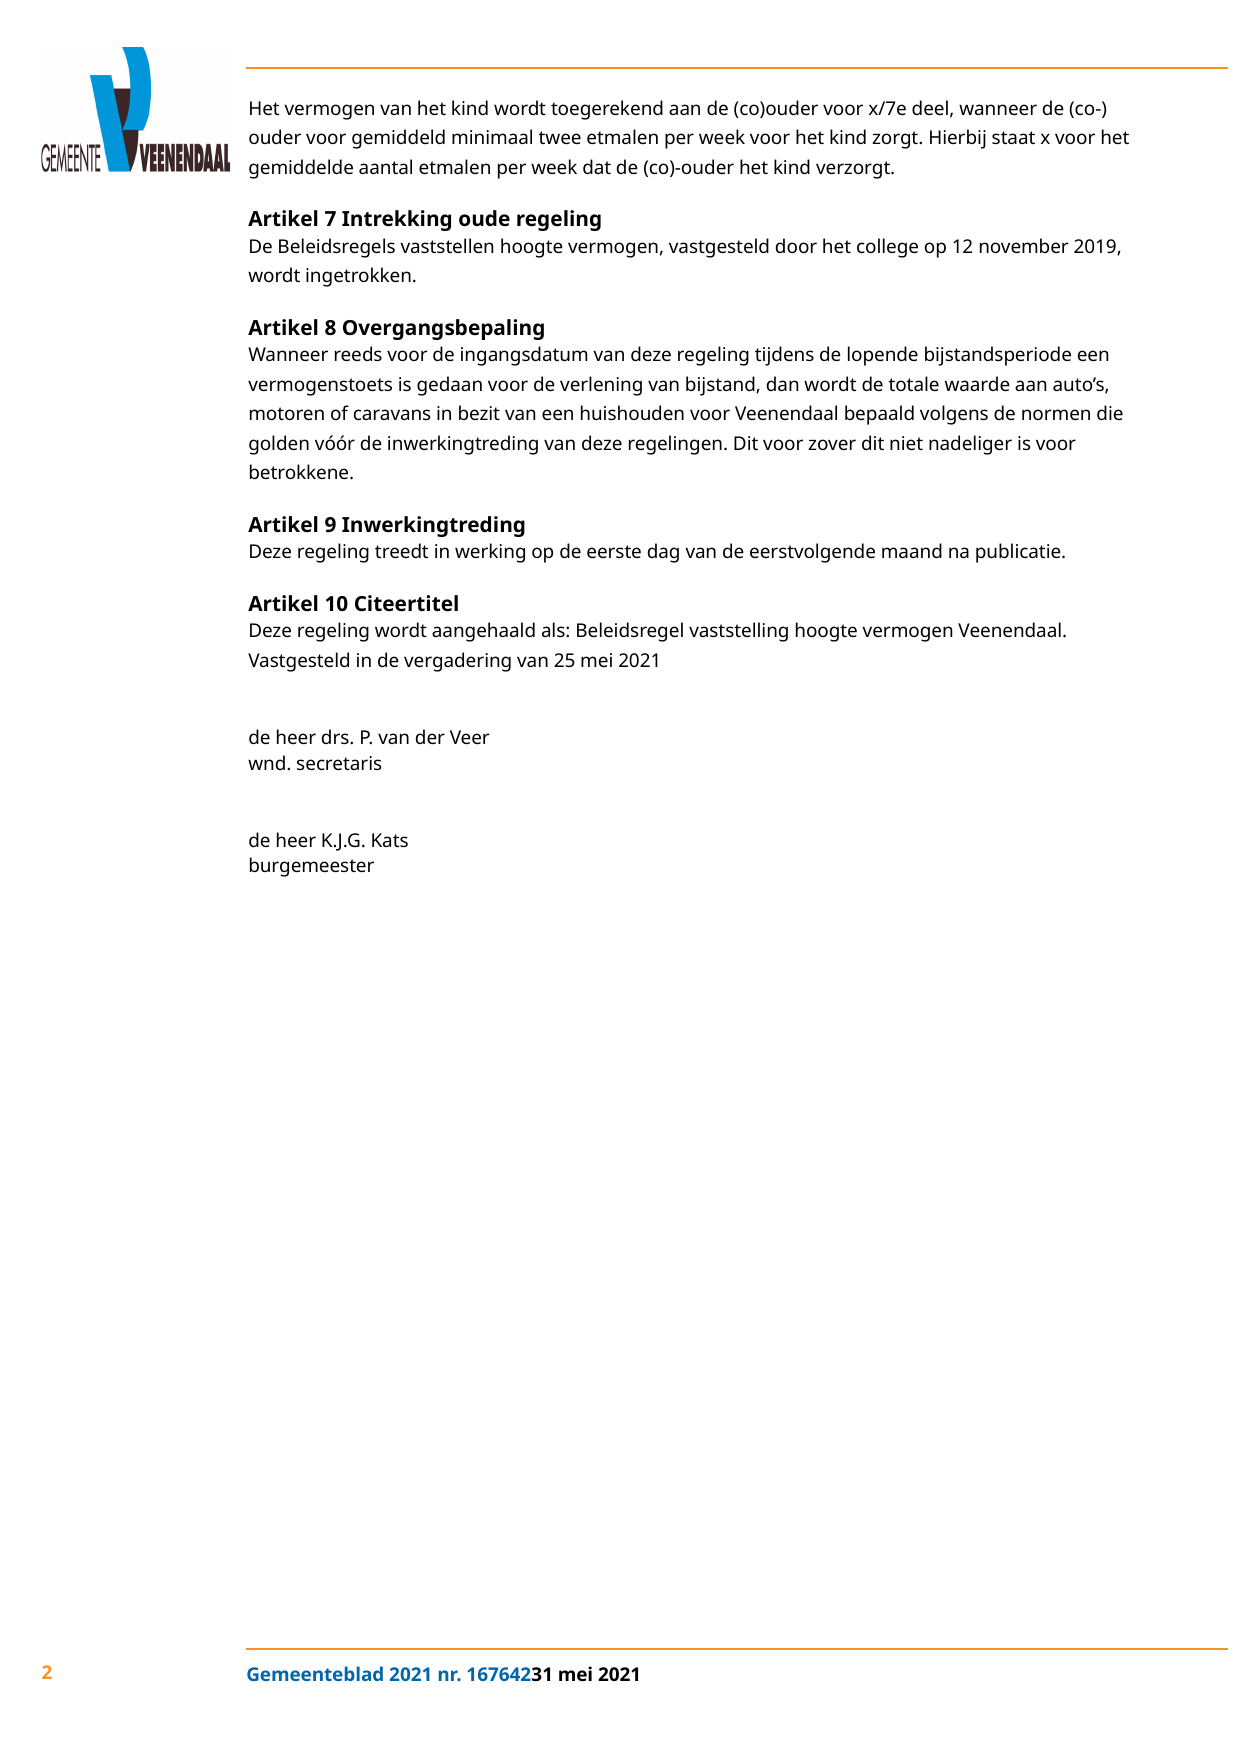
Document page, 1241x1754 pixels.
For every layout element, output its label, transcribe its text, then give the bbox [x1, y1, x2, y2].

picture [41, 47, 130, 172]
text burgemeester [248, 853, 1152, 878]
text Artikel 7 Intrekking oude regeling [248, 204, 1152, 233]
text Artikel 10 Citeertitel [248, 589, 1152, 617]
picture [123, 47, 231, 172]
text de heer drs. P. van der Veer [248, 724, 1152, 750]
text Wanneer reeds voor de ingangsdatum van deze regeling tijdens de lopende bijstandsperiode een vermogenstoets is gedaan voor de verlening van bijstand, dan wordt de totale waarde aan auto’s, motoren of caravans in bezit van een huishouden voor Veenendaal bepaald volgens de normen die golden vóór de inwerkingtreding van deze regelingen. Dit voor zover dit niet nadeliger is voor betrokkene. [248, 341, 1152, 485]
text Deze regeling wordt aangehaald als: Beleidsregel vaststelling hoogte vermogen Veenendaal. [248, 617, 1152, 643]
text Deze regeling treedt in werking op de eerste dag van de eerstvolgende maand na publicatie. [248, 538, 1152, 564]
text de heer K.J.G. Kats [248, 827, 1152, 853]
text Artikel 9 Inwerkingtreding [248, 510, 1152, 538]
text De Beleidsregels vaststellen hoogte vermogen, vastgesteld door het college op 12 november 2019, wordt ingetrokken. [248, 233, 1152, 288]
text Artikel 8 Overgangsbepaling [248, 313, 1152, 341]
text wnd. secretaris [248, 750, 1152, 776]
text Vastgesteld in de vergadering van 25 mei 2021 [248, 647, 1152, 673]
text Het vermogen van het kind wordt toegerekend aan de (co)ouder voor x/7e deel, wanneer de (co-) ouder voor gemiddeld minimaal twee etmalen per week voor het kind zorgt. Hierbij staat x voor het gemiddelde aantal etmalen per week dat de (co)-ouder het kind verzorgt. [248, 95, 1152, 180]
